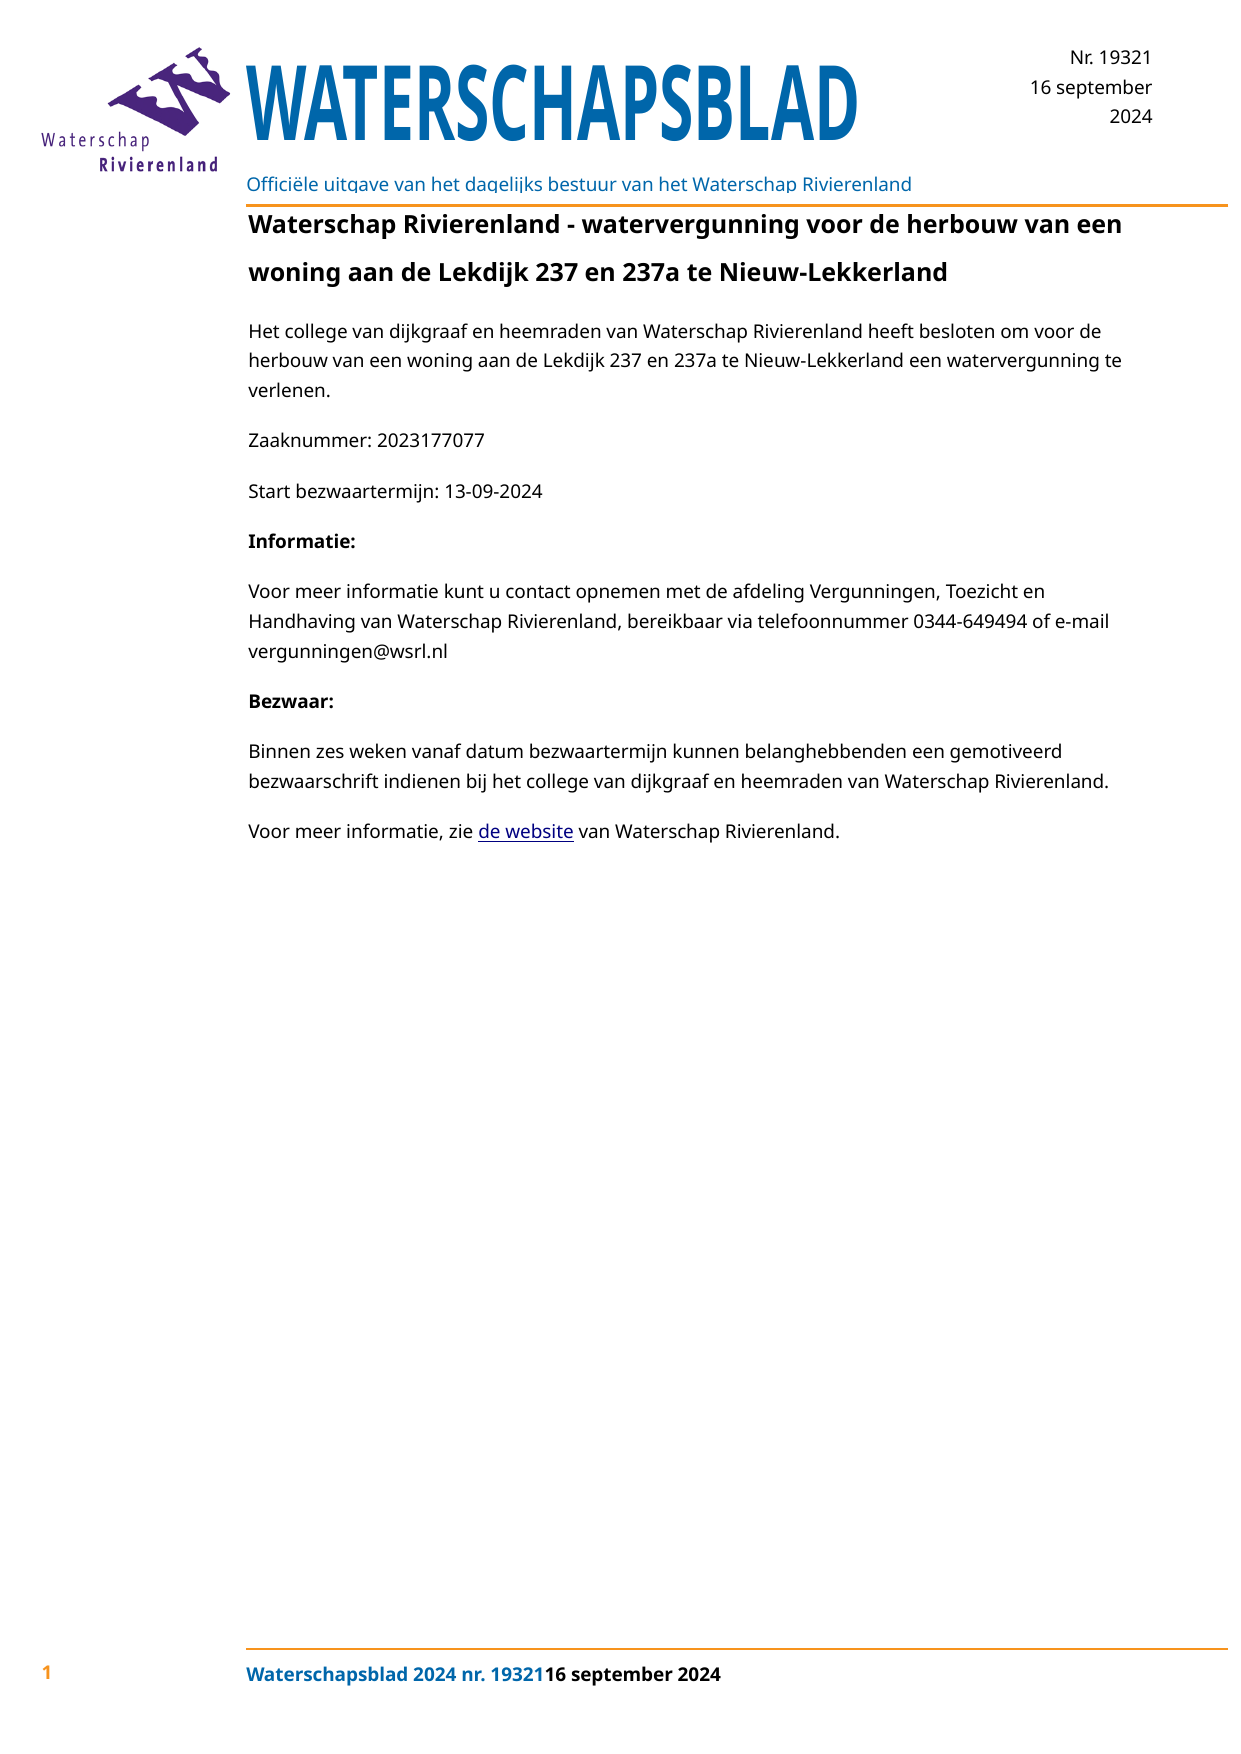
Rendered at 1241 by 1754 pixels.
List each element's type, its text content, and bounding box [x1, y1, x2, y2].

text Binnen zes weken vanaf datum bezwaartermijn kunnen belanghebbenden een gemotiveerd bezwaarschrift indienen bij het college van dijkgraaf en heemraden van Waterschap Rivierenland. [248, 739, 1152, 794]
text Voor meer informatie, zie de website van Waterschap Rivierenland. [248, 819, 1152, 844]
text Start bezwaartermijn: 13-09-2024 [248, 478, 1152, 504]
text Voor meer informatie kunt u contact opnemen met de afdeling Vergunningen, Toezicht en Handhaving van Waterschap Rivierenland, bereikbaar via telefoonnummer 0344-649494 of e-mail vergunningen@wsrl.nl [248, 579, 1152, 664]
text Het college van dijkgraaf en heemraden van Waterschap Rivierenland heeft besloten om voor de herbouw van een woning aan de Lekdijk 237 en 237a te Nieuw-Lekkerland een watervergunning te verlenen. [248, 318, 1152, 403]
text Zaaknummer: 2023177077 [248, 427, 1152, 453]
text Waterschap Rivierenland - watervergunning voor de herbouw van een woning aan de Lekdijk 237 en 237a te Nieuw-Lekkerland [248, 207, 1152, 288]
text Bezwaar: [248, 688, 1152, 714]
picture [41, 47, 231, 172]
text Informatie: [248, 528, 1152, 554]
